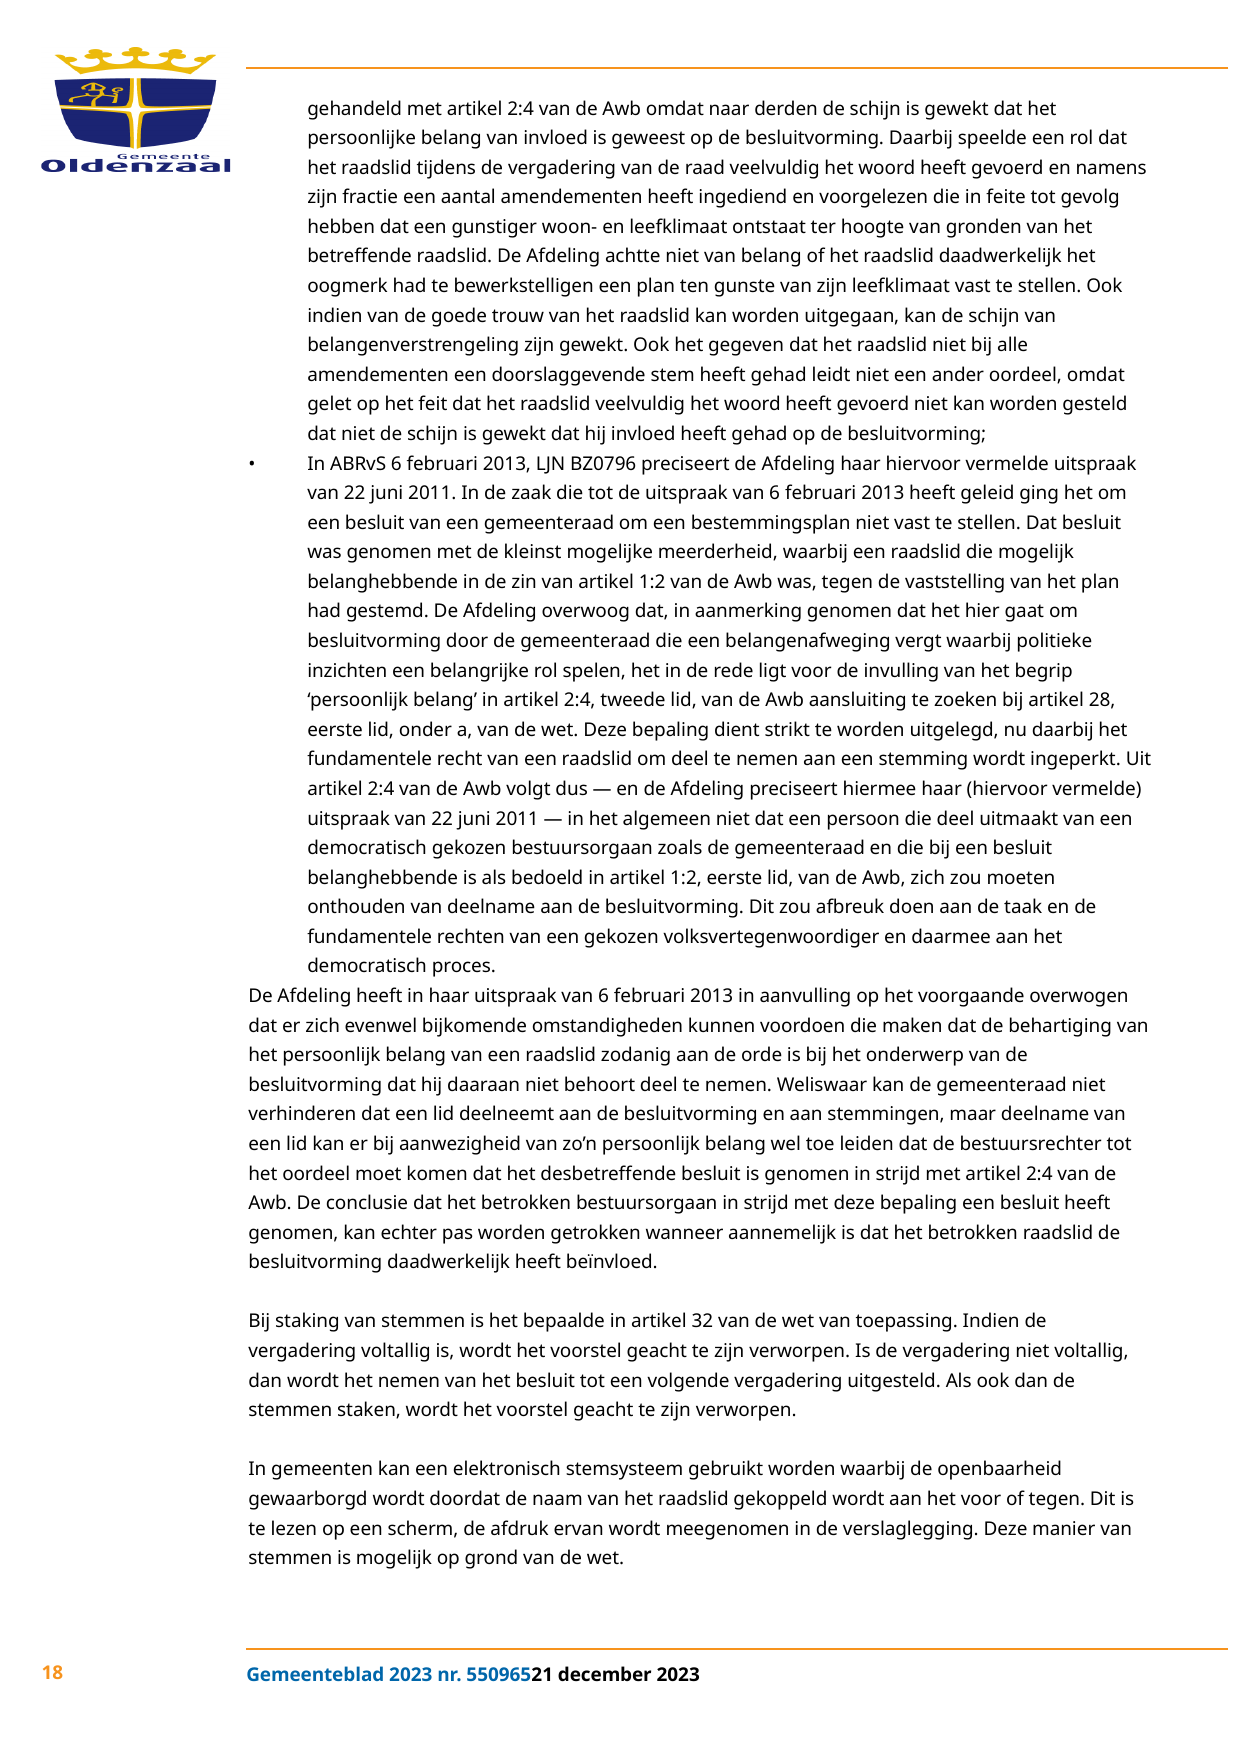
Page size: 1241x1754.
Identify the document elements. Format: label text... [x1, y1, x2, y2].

picture [41, 47, 231, 172]
list In ABRvS 6 februari 2013, LJN BZ0796 preciseert de Afdeling haar hiervoor vermelde uitspraak van 22 juni 2011. In de zaak die tot de uitspraak van 6 februari 2013 heeft geleid ging het om een besluit van een gemeenteraad om een bestemmingsplan niet vast te stellen. Dat besluit was genomen met de kleinst mogelijke meerderheid, waarbij een raadslid die mogelijk belanghebbende in de zin van artikel 1:2 van de Awb was, tegen de vaststelling van het plan had gestemd. De Afdeling overwoog dat, in aanmerking genomen dat het hier gaat om besluitvorming door de gemeenteraad die een belangenafweging vergt waarbij politieke inzichten een belangrijke rol spelen, het in de rede ligt voor de invulling van het begrip ‘persoonlijk belang’ in artikel 2:4, tweede lid, van de Awb aansluiting te zoeken bij artikel 28, eerste lid, onder a, van de wet. Deze bepaling dient strikt te worden uitgelegd, nu daarbij het fundamentele recht van een raadslid om deel te nemen aan een stemming wordt ingeperkt. Uit artikel 2:4 van de Awb volgt dus — en de Afdeling preciseert hiermee haar (hiervoor vermelde) uitspraak van 22 juni 2011 — in het algemeen niet dat een persoon die deel uitmaakt van een democratisch gekozen bestuursorgaan zoals de gemeenteraad en die bij een besluit belanghebbende is als bedoeld in artikel 1:2, eerste lid, van de Awb, zich zou moeten onthouden van deelname aan de besluitvorming. Dit zou afbreuk doen aan de taak en de fundamentele rechten van een gekozen volksvertegenwoordiger en daarmee aan het democratisch proces. [248, 450, 1152, 978]
text Bij staking van stemmen is het bepaalde in artikel 32 van de wet van toepassing. Indien de vergadering voltallig is, wordt het voorstel geacht te zijn verworpen. Is de vergadering niet voltallig, dan wordt het nemen van het besluit tot een volgende vergadering uitgesteld. Als ook dan de stemmen staken, wordt het voorstel geacht te zijn verworpen. [248, 1308, 1152, 1422]
list gehandeld met artikel 2:4 van de Awb omdat naar derden de schijn is gewekt dat het persoonlijke belang van invloed is geweest op de besluitvorming. Daarbij speelde een rol dat het raadslid tijdens de vergadering van de raad veelvuldig het woord heeft gevoerd en namens zijn fractie een aantal amendementen heeft ingediend en voorgelezen die in feite tot gevolg hebben dat een gunstiger woon- en leefklimaat ontstaat ter hoogte van gronden van het betreffende raadslid. De Afdeling achtte niet van belang of het raadslid daadwerkelijk het oogmerk had te bewerkstelligen een plan ten gunste van zijn leefklimaat vast te stellen. Ook indien van de goede trouw van het raadslid kan worden uitgegaan, kan de schijn van belangenverstrengeling zijn gewekt. Ook het gegeven dat het raadslid niet bij alle amendementen een doorslaggevende stem heeft gehad leidt niet een ander oordeel, omdat gelet op het feit dat het raadslid veelvuldig het woord heeft gevoerd niet kan worden gesteld dat niet de schijn is gewekt dat hij invloed heeft gehad op de besluitvorming; [248, 95, 1152, 446]
text In gemeenten kan een elektronisch stemsysteem gebruikt worden waarbij de openbaarheid gewaarborgd wordt doordat de naam van het raadslid gekoppeld wordt aan het voor of tegen. Dit is te lezen op een scherm, de afdruk ervan wordt meegenomen in de verslaglegging. Deze manier van stemmen is mogelijk op grond van de wet. [248, 1456, 1152, 1570]
text De Afdeling heeft in haar uitspraak van 6 februari 2013 in aanvulling op het voorgaande overwogen dat er zich evenwel bijkomende omstandigheden kunnen voordoen die maken dat de behartiging van het persoonlijk belang van een raadslid zodanig aan de orde is bij het onderwerp van de besluitvorming dat hij daaraan niet behoort deel te nemen. Weliswaar kan de gemeenteraad niet verhinderen dat een lid deelneemt aan de besluitvorming en aan stemmingen, maar deelname van een lid kan er bij aanwezigheid van zo’n persoonlijk belang wel toe leiden dat de bestuursrechter tot het oordeel moet komen dat het desbetreffende besluit is genomen in strijd met artikel 2:4 van de Awb. De conclusie dat het betrokken bestuursorgaan in strijd met deze bepaling een besluit heeft genomen, kan echter pas worden getrokken wanneer aannemelijk is dat het betrokken raadslid de besluitvorming daadwerkelijk heeft beïnvloed. [248, 982, 1152, 1274]
